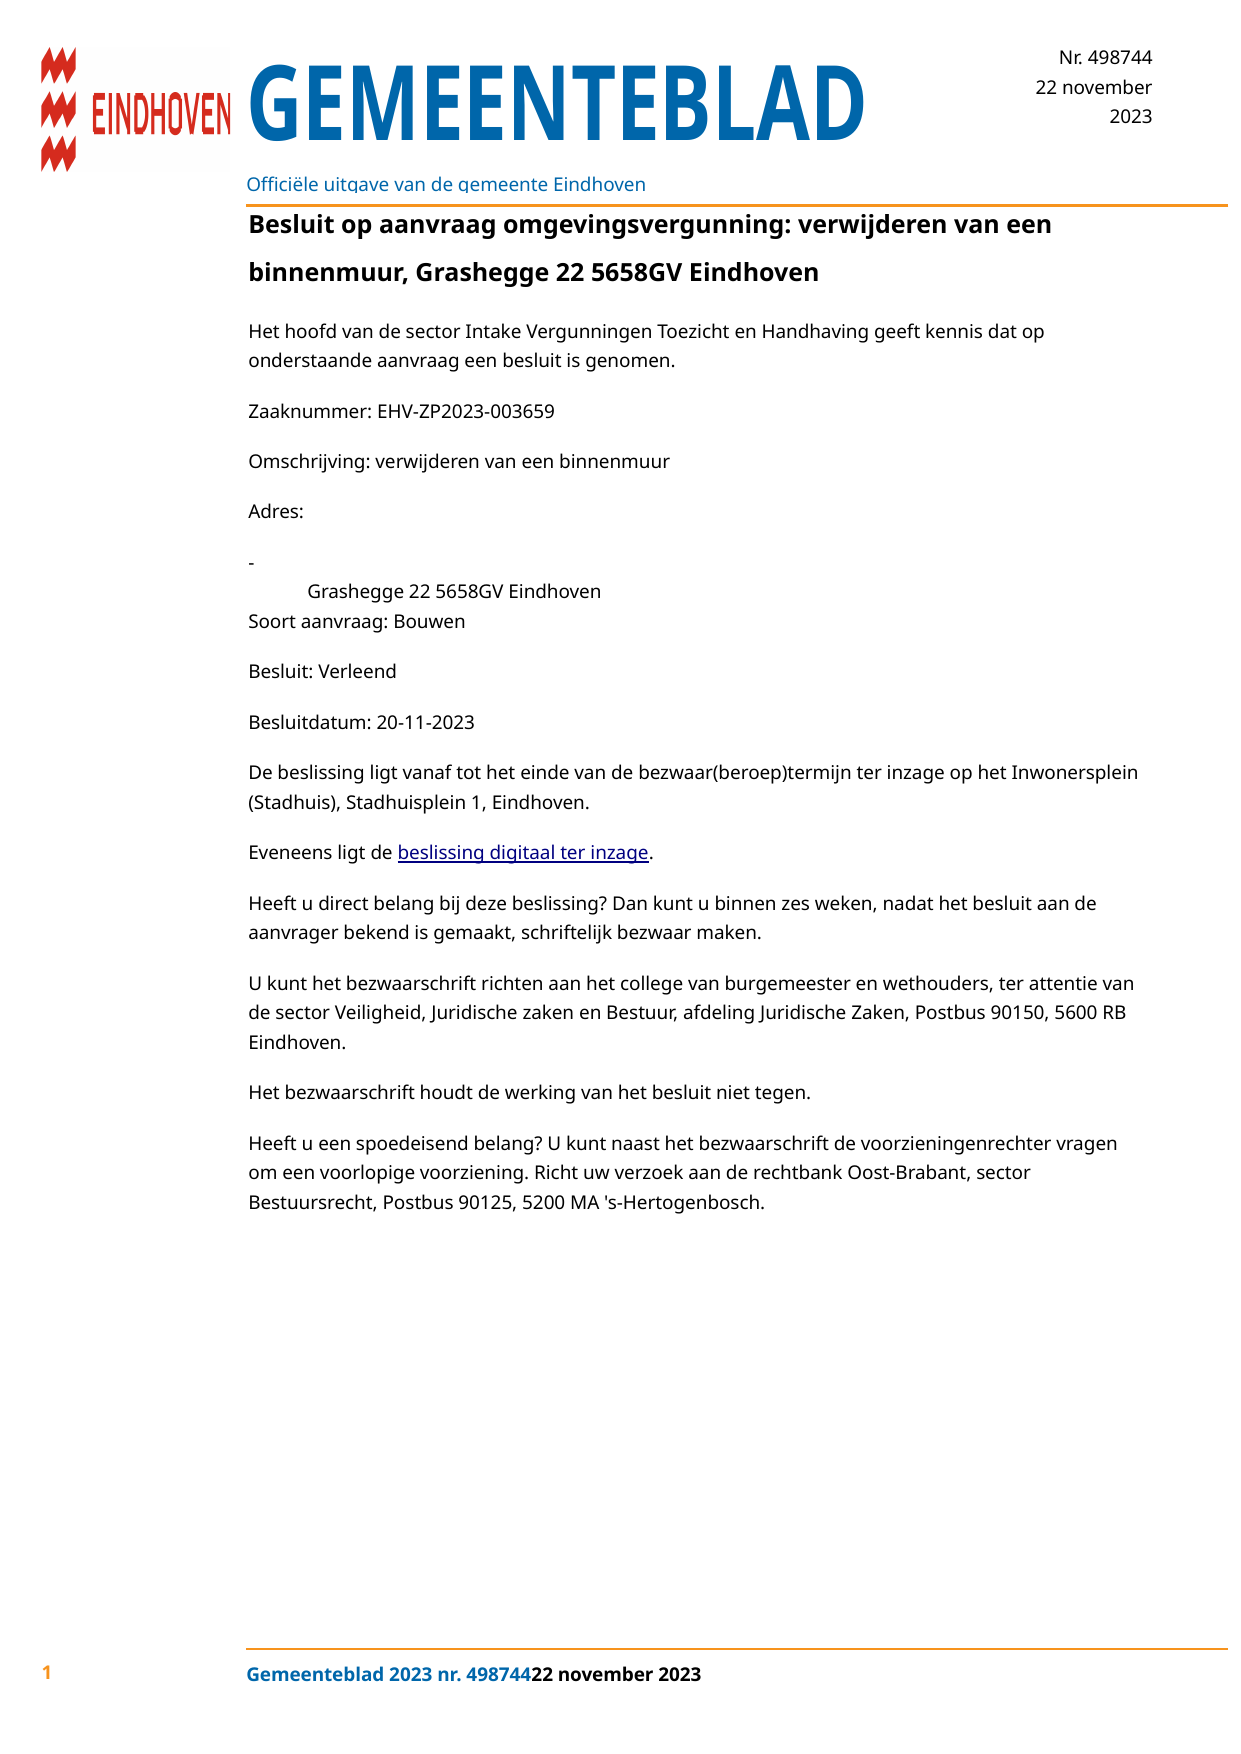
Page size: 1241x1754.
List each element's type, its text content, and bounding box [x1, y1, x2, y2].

text Heeft u een spoedeisend belang? U kunt naast het bezwaarschrift de voorzieningenrechter vragen om een voorlopige voorziening. Richt uw verzoek aan de rechtbank Oost-Brabant, sector Bestuursrecht, Postbus 90125, 5200 MA 's-Hertogenbosch. [248, 1130, 1152, 1215]
text Eveneens ligt de beslissing digitaal ter inzage. [248, 839, 1152, 865]
picture [41, 47, 231, 172]
list Grashegge 22 5658GV Eindhoven [248, 579, 1152, 604]
text Heeft u direct belang bij deze beslissing? Dan kunt u binnen zes weken, nadat het besluit aan de aanvrager bekend is gemaakt, schriftelijk bezwaar maken. [248, 890, 1152, 945]
text Besluitdatum: 20-11-2023 [248, 709, 1152, 735]
text Het bezwaarschrift houdt de werking van het besluit niet tegen. [248, 1079, 1152, 1105]
text Besluit op aanvraag omgevingsvergunning: verwijderen van een binnenmuur, Grashegge 22 5658GV Eindhoven [248, 207, 1152, 288]
text Zaaknummer: EHV-ZP2023-003659 [248, 398, 1152, 424]
text Besluit: Verleend [248, 659, 1152, 684]
text De beslissing ligt vanaf tot het einde van de bezwaar(beroep)termijn ter inzage op het Inwonersplein (Stadhuis), Stadhuisplein 1, Eindhoven. [248, 759, 1152, 815]
text Het hoofd van de sector Intake Vergunningen Toezicht en Handhaving geeft kennis dat op onderstaande aanvraag een besluit is genomen. [248, 318, 1152, 373]
text Omschrijving: verwijderen van een binnenmuur [248, 448, 1152, 474]
text U kunt het bezwaarschrift richten aan het college van burgemeester en wethouders, ter attentie van de sector Veiligheid, Juridische zaken en Bestuur, afdeling Juridische Zaken, Postbus 90150, 5600 RB Eindhoven. [248, 970, 1152, 1055]
text Soort aanvraag: Bouwen [248, 608, 1152, 634]
text Adres: [248, 499, 1152, 524]
